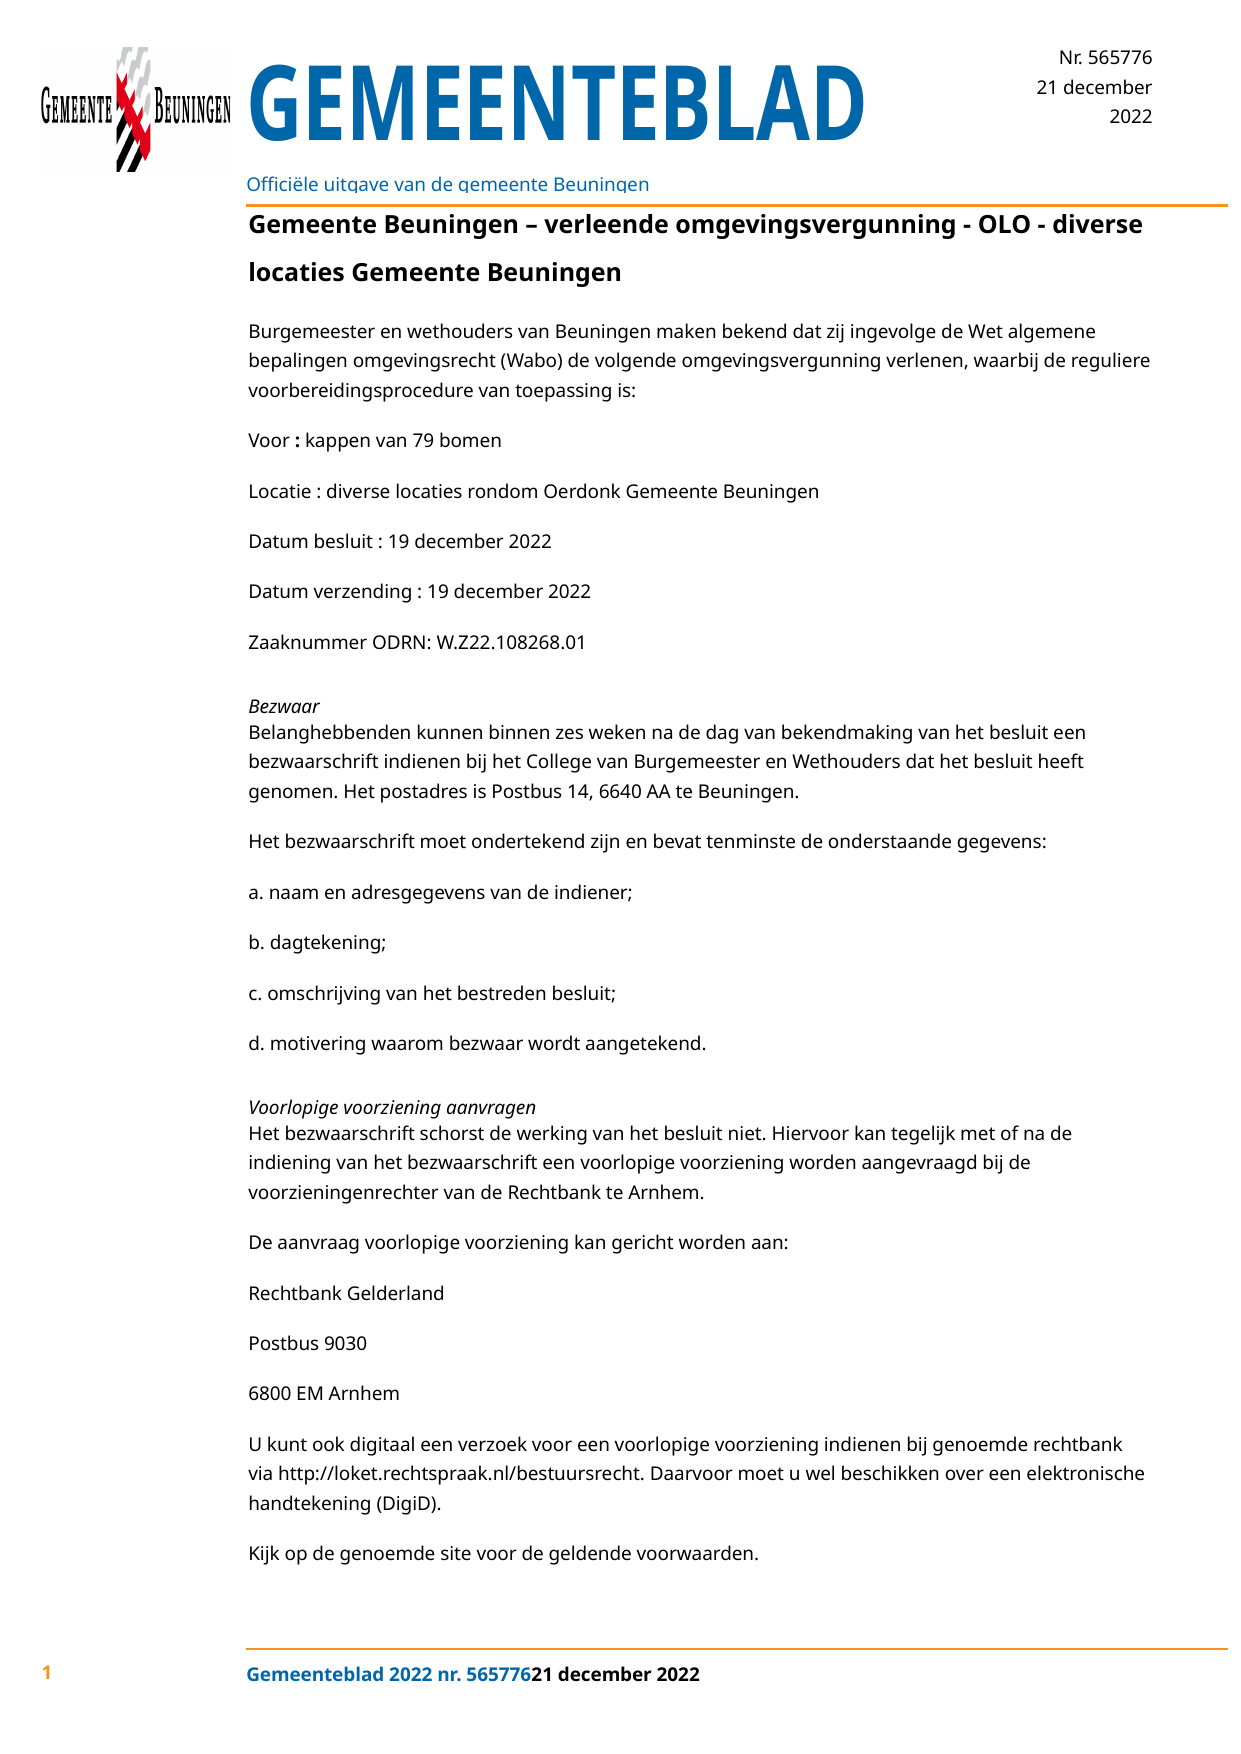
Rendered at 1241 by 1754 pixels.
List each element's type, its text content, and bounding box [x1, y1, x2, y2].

text Burgemeester en wethouders van Beuningen maken bekend dat zij ingevolge de Wet algemene bepalingen omgevingsrecht (Wabo) de volgende omgevingsvergunning verlenen, waarbij de reguliere voorbereidingsprocedure van toepassing is: [248, 318, 1152, 403]
text Voorlopige voorziening aanvragen [248, 1094, 1152, 1120]
text Gemeente Beuningen – verleende omgevingsvergunning - OLO - diverse locaties Gemeente Beuningen [248, 207, 1152, 288]
text b. dagtekening; [248, 929, 1152, 955]
text d. motivering waarom bezwaar wordt aangetekend. [248, 1030, 1152, 1056]
text Het bezwaarschrift schorst de werking van het besluit niet. Hiervoor kan tegelijk met of na de indiening van het bezwaarschrift een voorlopige voorziening worden aangevraagd bij de voorzieningenrechter van de Rechtbank te Arnhem. [248, 1120, 1152, 1205]
text c. omschrijving van het bestreden besluit; [248, 980, 1152, 1005]
text a. naam en adresgegevens van de indiener; [248, 879, 1152, 904]
text Postbus 9030 [248, 1330, 1152, 1356]
text De aanvraag voorlopige voorziening kan gericht worden aan: [248, 1229, 1152, 1255]
text Zaaknummer ODRN: W.Z22.108268.01 [248, 629, 1152, 655]
text Datum besluit : 19 december 2022 [248, 528, 1152, 554]
text Het bezwaarschrift moet ondertekend zijn en bevat tenminste de onderstaande gegevens: [248, 828, 1152, 854]
text Bezwaar [248, 693, 1152, 719]
text Kijk op de genoemde site voor de geldende voorwaarden. [248, 1541, 1152, 1566]
picture [41, 47, 231, 172]
text Datum verzending : 19 december 2022 [248, 579, 1152, 604]
text Belanghebbenden kunnen binnen zes weken na de dag van bekendmaking van het besluit een bezwaarschrift indienen bij het College van Burgemeester en Wethouders dat het besluit heeft genomen. Het postadres is Postbus 14, 6640 AA te Beuningen. [248, 719, 1152, 804]
text Voor : kappen van 79 bomen [248, 427, 1152, 453]
text Rechtbank Gelderland [248, 1280, 1152, 1306]
text Locatie : diverse locaties rondom Oerdonk Gemeente Beuningen [248, 478, 1152, 504]
text U kunt ook digitaal een verzoek voor een voorlopige voorziening indienen bij genoemde rechtbank via http://loket.rechtspraak.nl/bestuursrecht. Daarvoor moet u wel beschikken over een elektronische handtekening (DigiD). [248, 1431, 1152, 1516]
text 6800 EM Arnhem [248, 1381, 1152, 1406]
